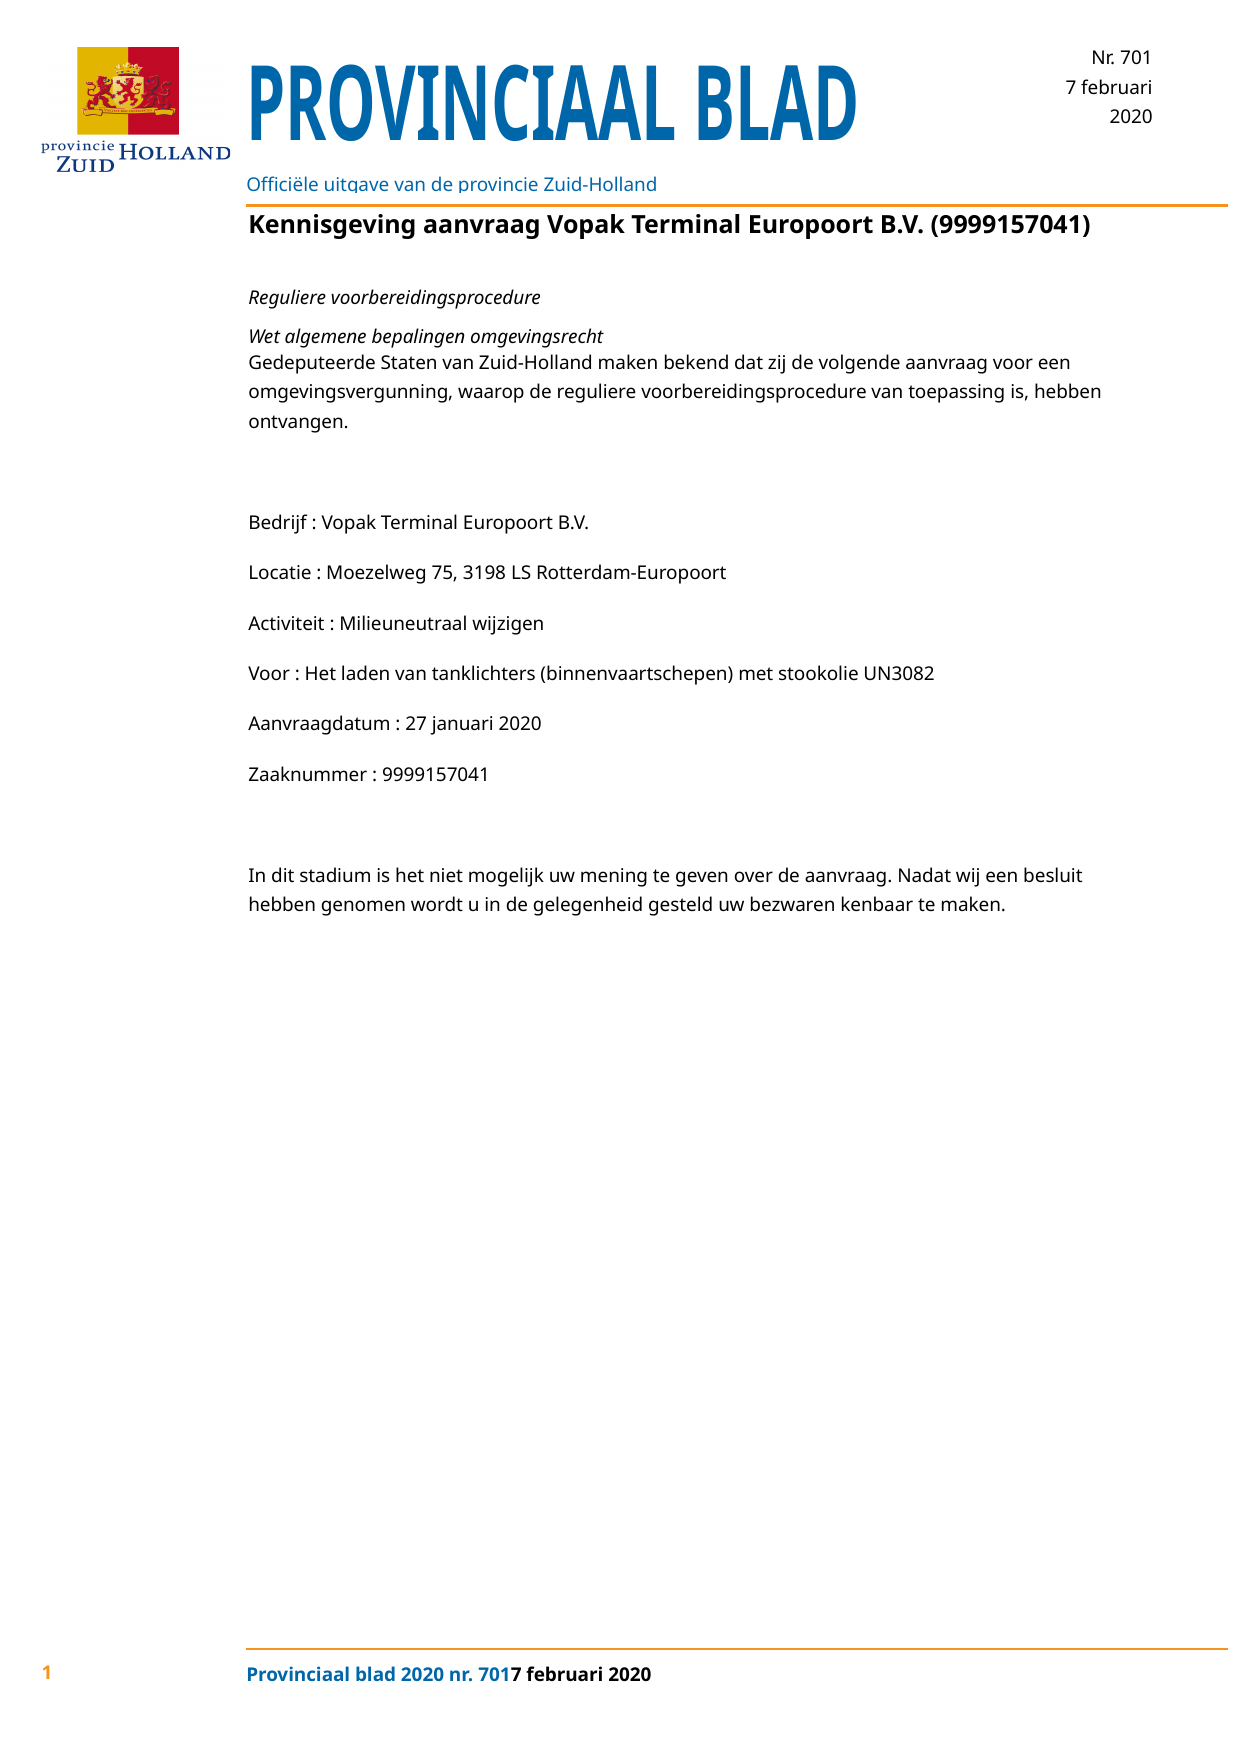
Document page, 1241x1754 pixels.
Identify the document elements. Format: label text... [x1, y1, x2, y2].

text Aanvraagdatum : 27 januari 2020 [248, 711, 1152, 736]
text Reguliere voorbereidingsprocedure [248, 284, 1152, 309]
text Kennisgeving aanvraag Vopak Terminal Europoort B.V. (9999157041) [248, 207, 1152, 241]
text Activiteit : Milieuneutraal wijzigen [248, 610, 1152, 635]
text In dit stadium is het niet mogelijk uw mening te geven over de aanvraag. Nadat wij een besluit hebben genomen wordt u in de gelegenheid gesteld uw bezwaren kenbaar te maken. [248, 862, 1152, 917]
text Wet algemene bepalingen omgevingsrecht [248, 323, 1152, 349]
text Gedeputeerde Staten van Zuid-Holland maken bekend dat zij de volgende aanvraag voor een omgevingsvergunning, waarop de reguliere voorbereidingsprocedure van toepassing is, hebben ontvangen. [248, 349, 1152, 434]
picture [41, 47, 231, 172]
text Bedrijf : Vopak Terminal Europoort B.V. [248, 509, 1152, 534]
text Locatie : Moezelweg 75, 3198 LS Rotterdam-Europoort [248, 559, 1152, 585]
text Voor : Het laden van tanklichters (binnenvaartschepen) met stookolie UN3082 [248, 660, 1152, 686]
text Zaaknummer : 9999157041 [248, 761, 1152, 787]
